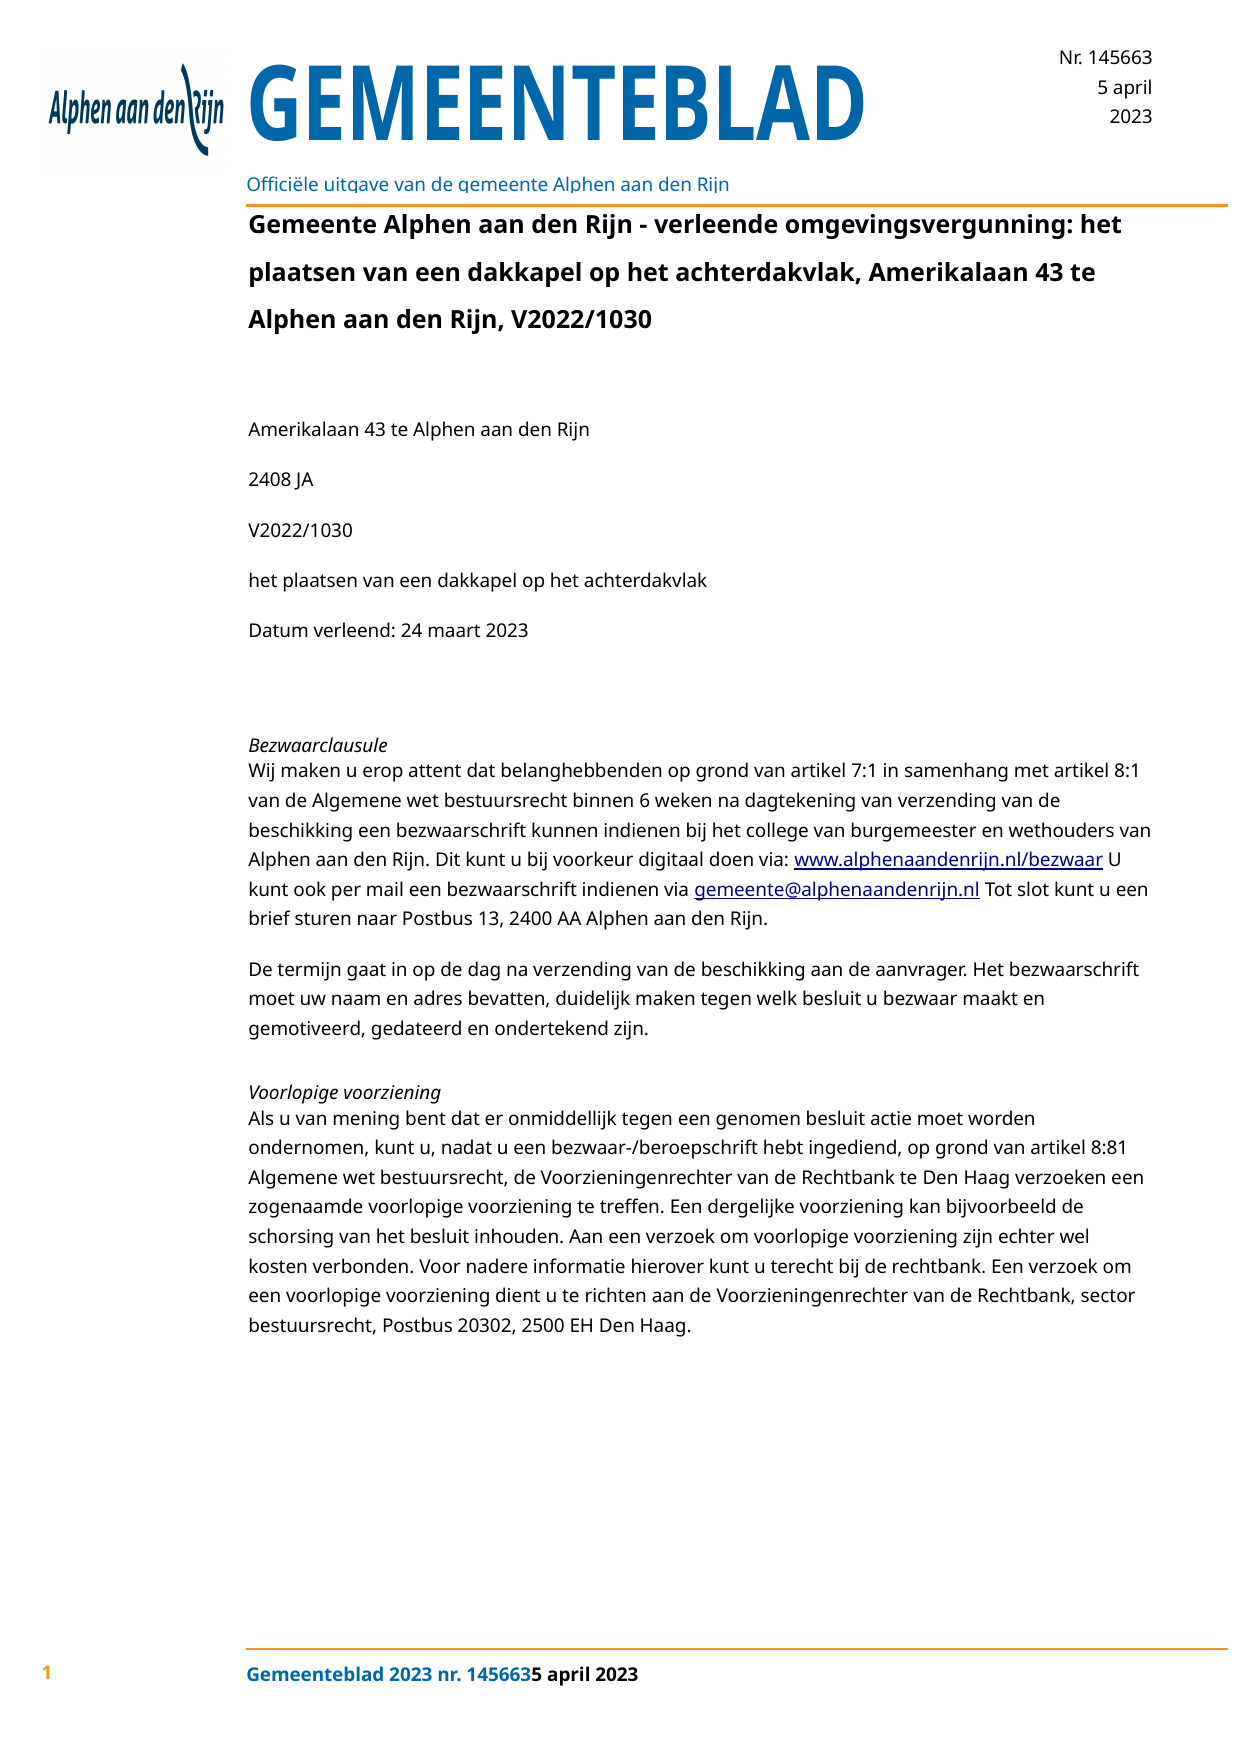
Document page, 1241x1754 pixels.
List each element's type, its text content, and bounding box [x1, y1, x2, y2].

picture [41, 47, 231, 172]
text Gemeente Alphen aan den Rijn - verleende omgevingsvergunning: het plaatsen van een dakkapel op het achterdakvlak, Amerikalaan 43 te Alphen aan den Rijn, V2022/1030 [248, 207, 1152, 336]
text V2022/1030 [248, 517, 1152, 542]
text Wij maken u erop attent dat belanghebbenden op grond van artikel 7:1 in samenhang met artikel 8:1 van de Algemene wet bestuursrecht binnen 6 weken na dagtekening van verzending van de beschikking een bezwaarschrift kunnen indienen bij het college van burgemeester en wethouders van Alphen aan den Rijn. Dit kunt u bij voorkeur digitaal doen via: www.alphenaandenrijn.nl/bezwaar U kunt ook per mail een bezwaarschrift indienen via gemeente@alphenaandenrijn.nl Tot slot kunt u een brief sturen naar Postbus 13, 2400 AA Alphen aan den Rijn. [248, 758, 1152, 931]
text Amerikalaan 43 te Alphen aan den Rijn [248, 416, 1152, 442]
text Datum verleend: 24 maart 2023 [248, 618, 1152, 643]
text Bezwaarclausule [248, 732, 1152, 758]
text De termijn gaat in op de dag na verzending van de beschikking aan de aanvrager. Het bezwaarschrift moet uw naam en adres bevatten, duidelijk maken tegen welk besluit u bezwaar maakt en gemotiveerd, gedateerd en ondertekend zijn. [248, 956, 1152, 1041]
text het plaatsen van een dakkapel op het achterdakvlak [248, 567, 1152, 593]
text Als u van mening bent dat er onmiddellijk tegen een genomen besluit actie moet worden ondernomen, kunt u, nadat u een bezwaar-/beroepschrift hebt ingediend, op grond van artikel 8:81 Algemene wet bestuursrecht, de Voorzieningenrechter van de Rechtbank te Den Haag verzoeken een zogenaamde voorlopige voorziening te treffen. Een dergelijke voorziening kan bijvoorbeeld de schorsing van het besluit inhouden. Aan een verzoek om voorlopige voorziening zijn echter wel kosten verbonden. Voor nadere informatie hierover kunt u terecht bij de rechtbank. Een verzoek om een voorlopige voorziening dient u te richten aan de Voorzieningenrechter van de Rechtbank, sector bestuursrecht, Postbus 20302, 2500 EH Den Haag. [248, 1105, 1152, 1338]
text 2408 JA [248, 466, 1152, 492]
text Voorlopige voorziening [248, 1079, 1152, 1105]
